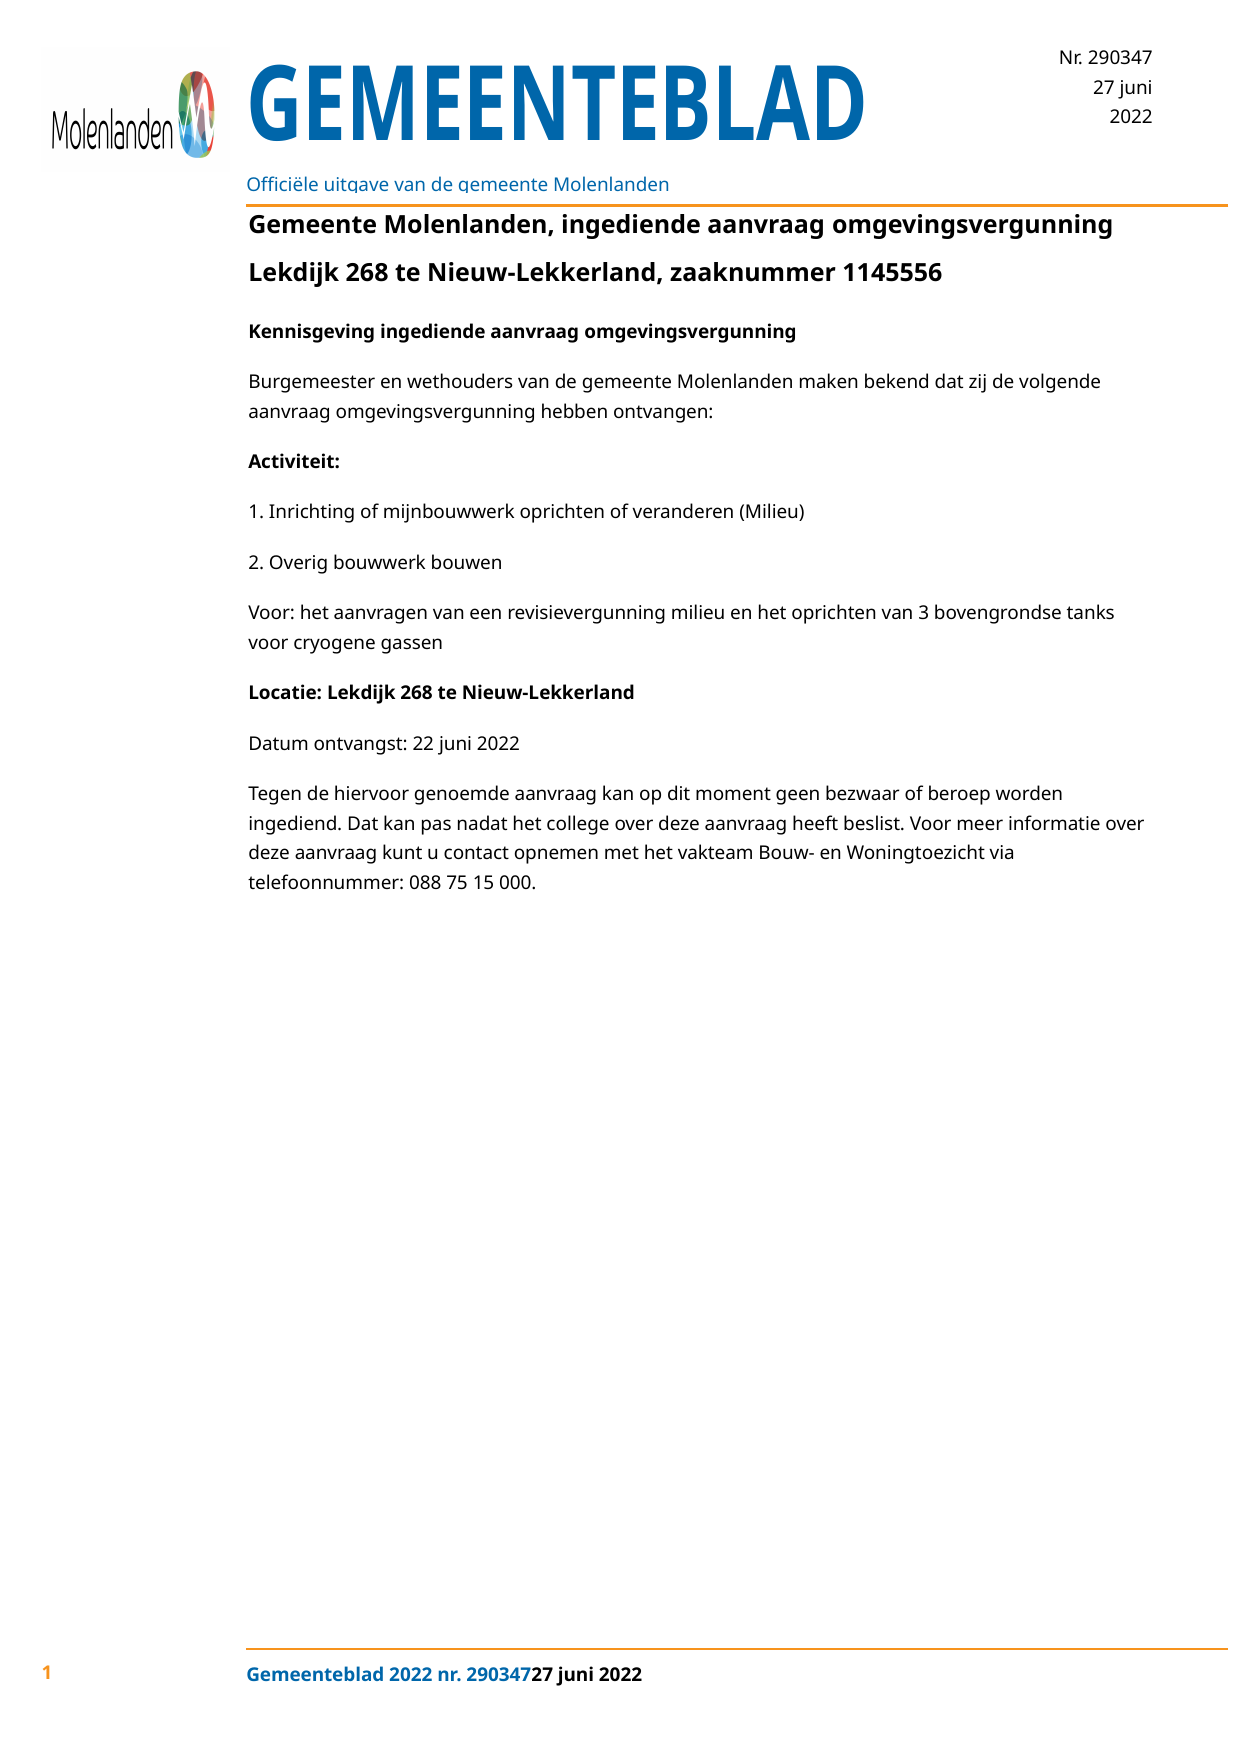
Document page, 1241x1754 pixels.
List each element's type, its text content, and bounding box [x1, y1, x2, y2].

text Activiteit: [248, 448, 1152, 474]
text 1. Inrichting of mijnbouwwerk oprichten of veranderen (Milieu) [248, 499, 1152, 524]
text Kennisgeving ingediende aanvraag omgevingsvergunning [248, 318, 1152, 344]
text Voor: het aanvragen van een revisievergunning milieu en het oprichten van 3 bovengrondse tanks voor cryogene gassen [248, 599, 1152, 655]
text Gemeente Molenlanden, ingediende aanvraag omgevingsvergunning Lekdijk 268 te Nieuw-Lekkerland, zaaknummer 1145556 [248, 207, 1152, 288]
text Burgemeester en wethouders van de gemeente Molenlanden maken bekend dat zij de volgende aanvraag omgevingsvergunning hebben ontvangen: [248, 368, 1152, 424]
text Datum ontvangst: 22 juni 2022 [248, 730, 1152, 756]
text Locatie: Lekdijk 268 te Nieuw-Lekkerland [248, 679, 1152, 705]
text 2. Overig bouwwerk bouwen [248, 549, 1152, 575]
picture [41, 47, 231, 172]
text Tegen de hiervoor genoemde aanvraag kan op dit moment geen bezwaar of beroep worden ingediend. Dat kan pas nadat het college over deze aanvraag heeft beslist. Voor meer informatie over deze aanvraag kunt u contact opnemen met het vakteam Bouw- en Woningtoezicht via telefoonnummer: 088 75 15 000. [248, 780, 1152, 895]
